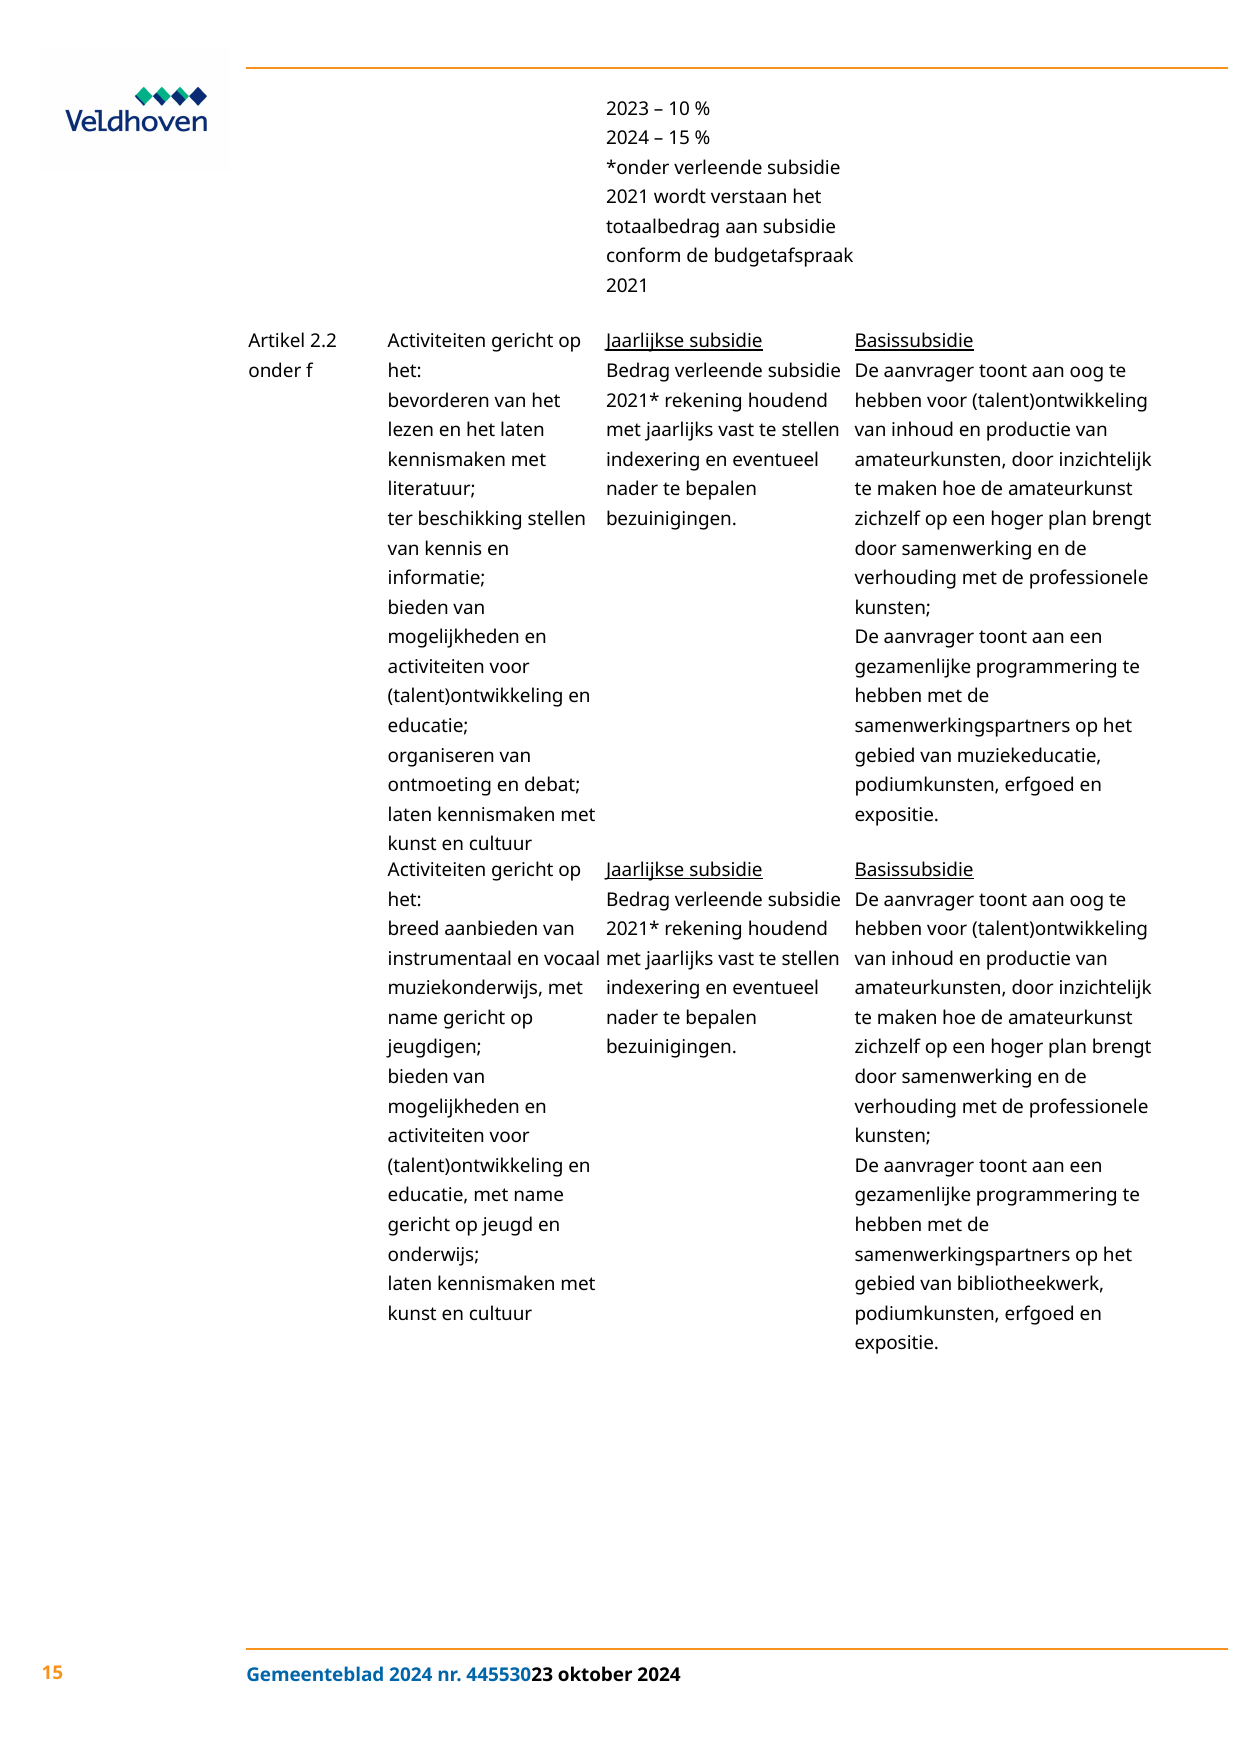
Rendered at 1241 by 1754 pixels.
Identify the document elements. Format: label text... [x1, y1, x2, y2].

table_cell Jaarlijkse subsidie Bedrag verleende subsidie 2021* rekening houdend met jaarlijks vast te stellen indexering en eventueel nader te bepalen bezuinigingen. [606, 856, 854, 1355]
table_cell Activiteiten gericht op het: bevorderen van het lezen en het laten kennismaken met literatuur; ter beschikking stellen van kennis en informatie; bieden van mogelijkheden en activiteiten voor (talent)ontwikkeling en educatie; organiseren van ontmoeting en debat; laten kennismaken met kunst en cultuur [388, 328, 606, 856]
picture [41, 47, 231, 172]
table_cell Jaarlijkse subsidie Bedrag verleende subsidie 2021* rekening houdend met jaarlijks vast te stellen indexering en eventueel nader te bepalen bezuinigingen. [606, 328, 854, 856]
table_cell [248, 856, 387, 1355]
table_cell Activiteiten gericht op het: breed aanbieden van instrumentaal en vocaal muziekonderwijs, met name gericht op jeugdigen; bieden van mogelijkheden en activiteiten voor (talent)ontwikkeling en educatie, met name gericht op jeugd en onderwijs; laten kennismaken met kunst en cultuur [388, 856, 606, 1355]
table_cell Artikel 2.2 onder f [248, 328, 387, 856]
table_cell Basissubsidie De aanvrager toont aan oog te hebben voor (talent)ontwikkeling van inhoud en productie van amateurkunsten, door inzichtelijk te maken hoe de amateurkunst zichzelf op een hoger plan brengt door samenwerking en de verhouding met de professionele kunsten; De aanvrager toont aan een gezamenlijke programmering te hebben met de samenwerkingspartners op het gebied van bibliotheekwerk, podiumkunsten, erfgoed en expositie. [854, 856, 1152, 1355]
table_cell [854, 95, 1152, 328]
table_cell [248, 95, 387, 328]
table_cell Basissubsidie De aanvrager toont aan oog te hebben voor (talent)ontwikkeling van inhoud en productie van amateurkunsten, door inzichtelijk te maken hoe de amateurkunst zichzelf op een hoger plan brengt door samenwerking en de verhouding met de professionele kunsten; De aanvrager toont aan een gezamenlijke programmering te hebben met de samenwerkingspartners op het gebied van muziekeducatie, podiumkunsten, erfgoed en expositie. [854, 328, 1152, 856]
table_cell 2023 – 10 % 2024 – 15 % *onder verleende subsidie 2021 wordt verstaan het totaalbedrag aan subsidie conform de budgetafspraak 2021 [606, 95, 854, 328]
table_cell [388, 95, 606, 328]
